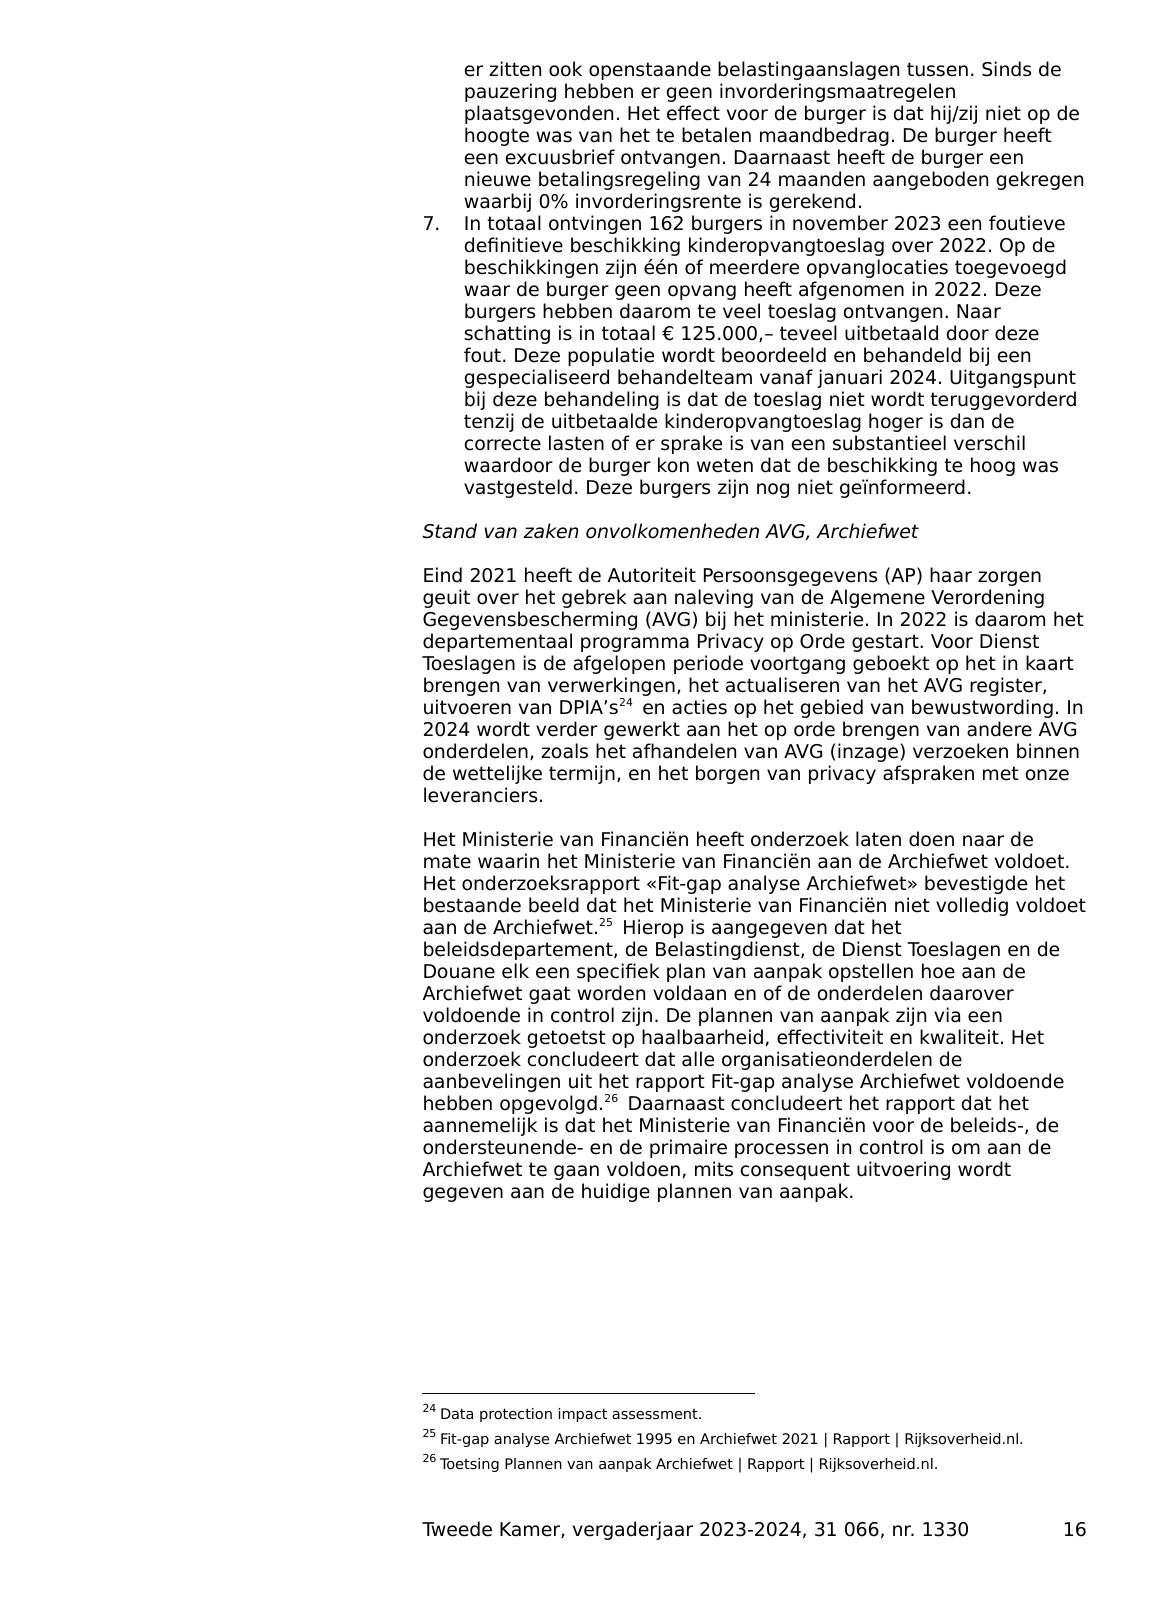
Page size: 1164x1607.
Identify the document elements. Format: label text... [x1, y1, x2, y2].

text er zitten ook openstaande belastingaanslagen tussen. Sinds de pauzering hebben er geen invorderingsmaatregelen plaatsgevonden. Het effect voor de burger is dat hij/zij niet op de hoogte was van het te betalen maandbedrag. De burger heeft een excuusbrief ontvangen. Daarnaast heeft de burger een nieuwe betalingsregeling van 24 maanden aangeboden gekregen waarbij 0% invorderingsrente is gerekend. [422, 59, 1087, 213]
text Fit-gap analyse Archiefwet 1995 en Archiefwet 2021 | Rapport | Rijksoverheid.nl. [422, 1427, 1087, 1449]
text Toetsing Plannen van aanpak Archiefwet | Rapport | Rijksoverheid.nl. [422, 1452, 1087, 1474]
subtitle Stand van zaken onvolkomenheden AVG, Archiefwet [422, 521, 1087, 543]
text 7. In totaal ontvingen 162 burgers in november 2023 een foutieve definitieve beschikking kinderopvangtoeslag over 2022. Op de beschikkingen zijn één of meerdere opvanglocaties toegevoegd waar de burger geen opvang heeft afgenomen in 2022. Deze burgers hebben daarom te veel toeslag ontvangen. Naar schatting is in totaal € 125.000,– teveel uitbetaald door deze fout. Deze populatie wordt beoordeeld en behandeld bij een gespecialiseerd behandelteam vanaf januari 2024. Uitgangspunt bij deze behandeling is dat de toeslag niet wordt teruggevorderd tenzij de uitbetaalde kinderopvangtoeslag hoger is dan de correcte lasten of er sprake is van een substantieel verschil waardoor de burger kon weten dat de beschikking te hoog was vastgesteld. Deze burgers zijn nog niet geïnformeerd. [422, 213, 1087, 499]
text Eind 2021 heeft de Autoriteit Persoonsgegevens (AP) haar zorgen geuit over het gebrek aan naleving van de Algemene Verordening Gegevensbescherming (AVG) bij het ministerie. In 2022 is daarom het departementaal programma Privacy op Orde gestart. Voor Dienst Toeslagen is de afgelopen periode voortgang geboekt op het in kaart brengen van verwerkingen, het actualiseren van het AVG register, uitvoeren van DPIA’s en acties op het gebied van bewustwording. In 2024 wordt verder gewerkt aan het op orde brengen van andere AVG onderdelen, zoals het afhandelen van AVG (inzage) verzoeken binnen de wettelijke termijn, en het borgen van privacy afspraken met onze leveranciers. [422, 565, 1087, 807]
text Het Ministerie van Financiën heeft onderzoek laten doen naar de mate waarin het Ministerie van Financiën aan de Archiefwet voldoet. Het onderzoeksrapport «Fit-gap analyse Archiefwet» bevestigde het bestaande beeld dat het Ministerie van Financiën niet volledig voldoet aan de Archiefwet. Hierop is aangegeven dat het beleidsdepartement, de Belastingdienst, de Dienst Toeslagen en de Douane elk een specifiek plan van aanpak opstellen hoe aan de Archiefwet gaat worden voldaan en of de onderdelen daarover voldoende in control zijn. De plannen van aanpak zijn via een onderzoek getoetst op haalbaarheid, effectiviteit en kwaliteit. Het onderzoek concludeert dat alle organisatieonderdelen de aanbevelingen uit het rapport Fit-gap analyse Archiefwet voldoende hebben opgevolgd. Daarnaast concludeert het rapport dat het aannemelijk is dat het Ministerie van Financiën voor de beleids-, de ondersteunende- en de primaire processen in control is om aan de Archiefwet te gaan voldoen, mits consequent uitvoering wordt gegeven aan de huidige plannen van aanpak. [422, 829, 1087, 1203]
text Data protection impact assessment. [422, 1402, 1087, 1424]
